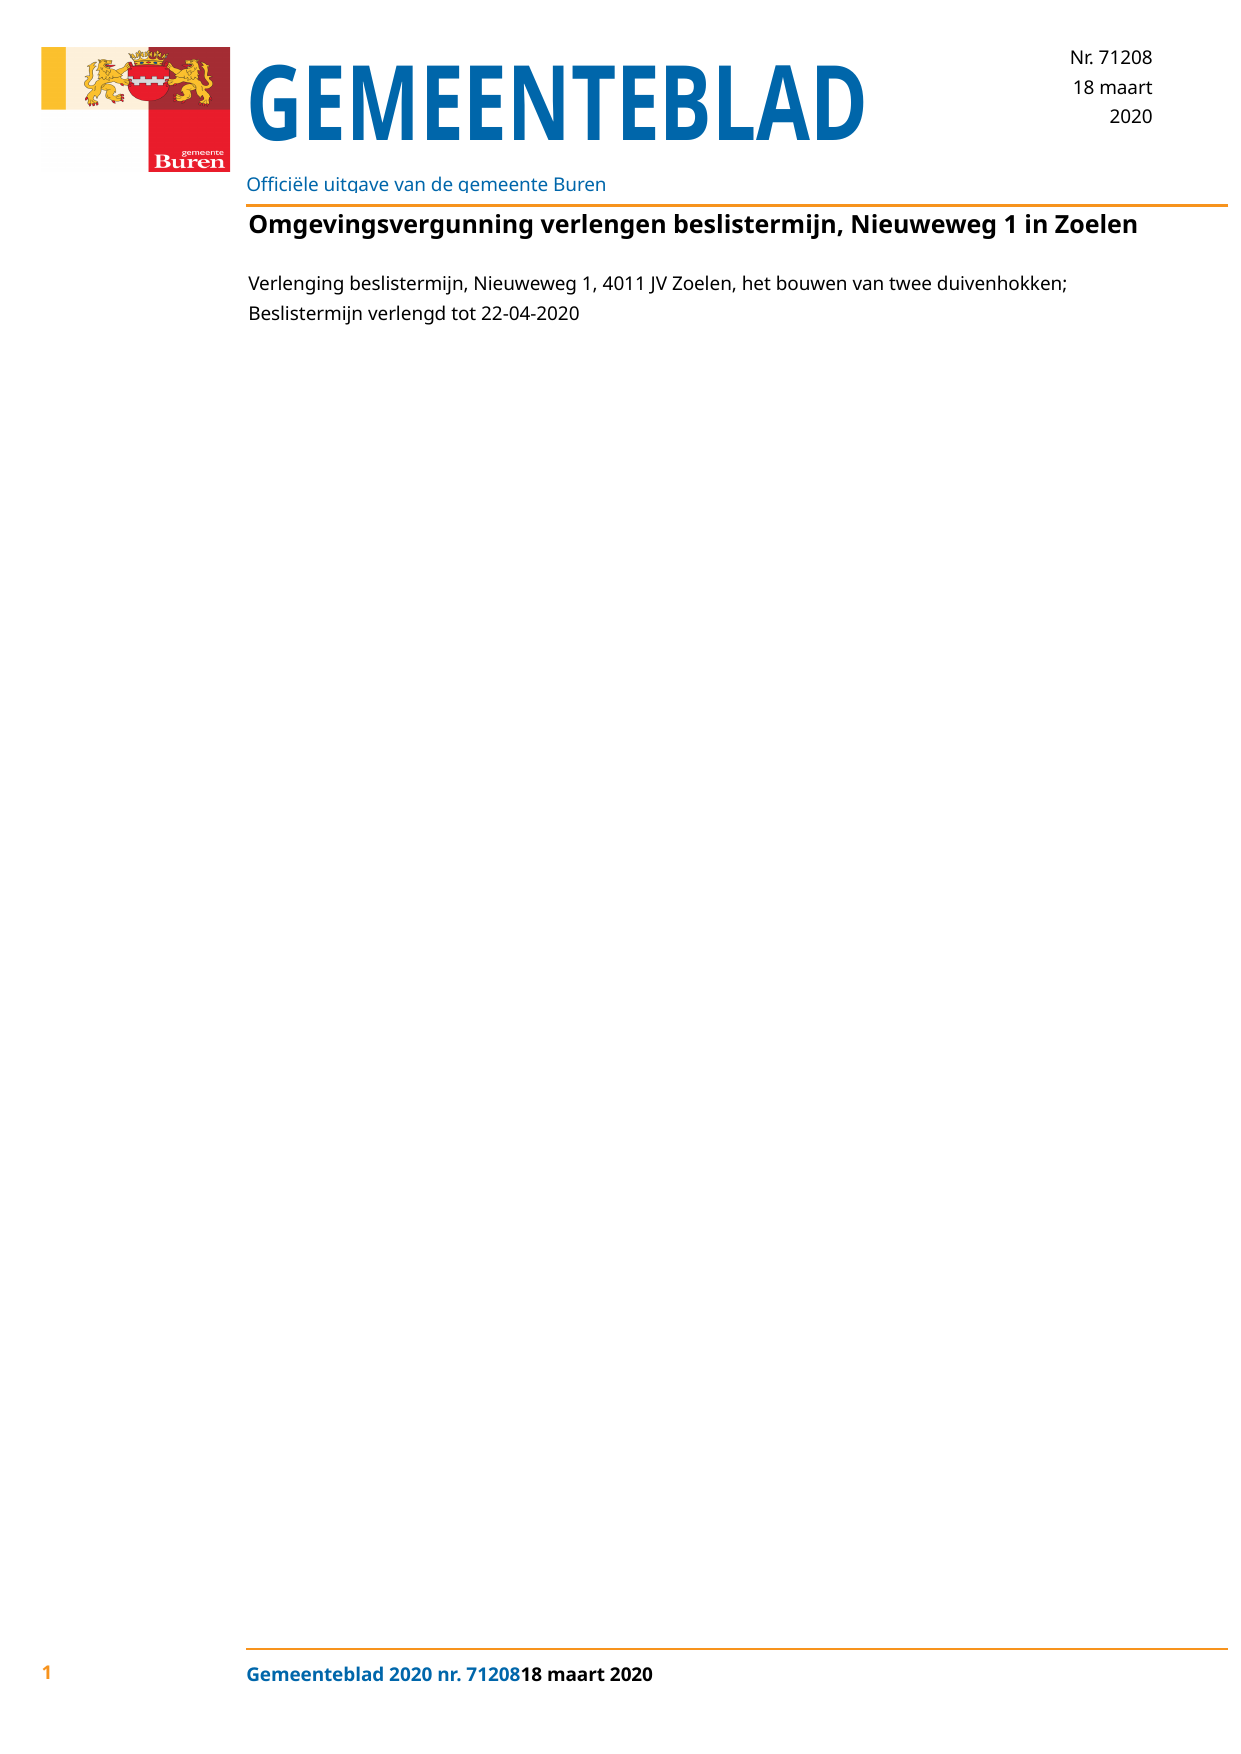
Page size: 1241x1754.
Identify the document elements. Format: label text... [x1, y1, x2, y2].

text Verlenging beslistermijn, Nieuweweg 1, 4011 JV Zoelen, het bouwen van twee duivenhokken; Beslistermijn verlengd tot 22-04-2020 [248, 270, 1152, 326]
picture [41, 47, 231, 172]
text Omgevingsvergunning verlengen beslistermijn, Nieuweweg 1 in Zoelen [248, 207, 1152, 241]
